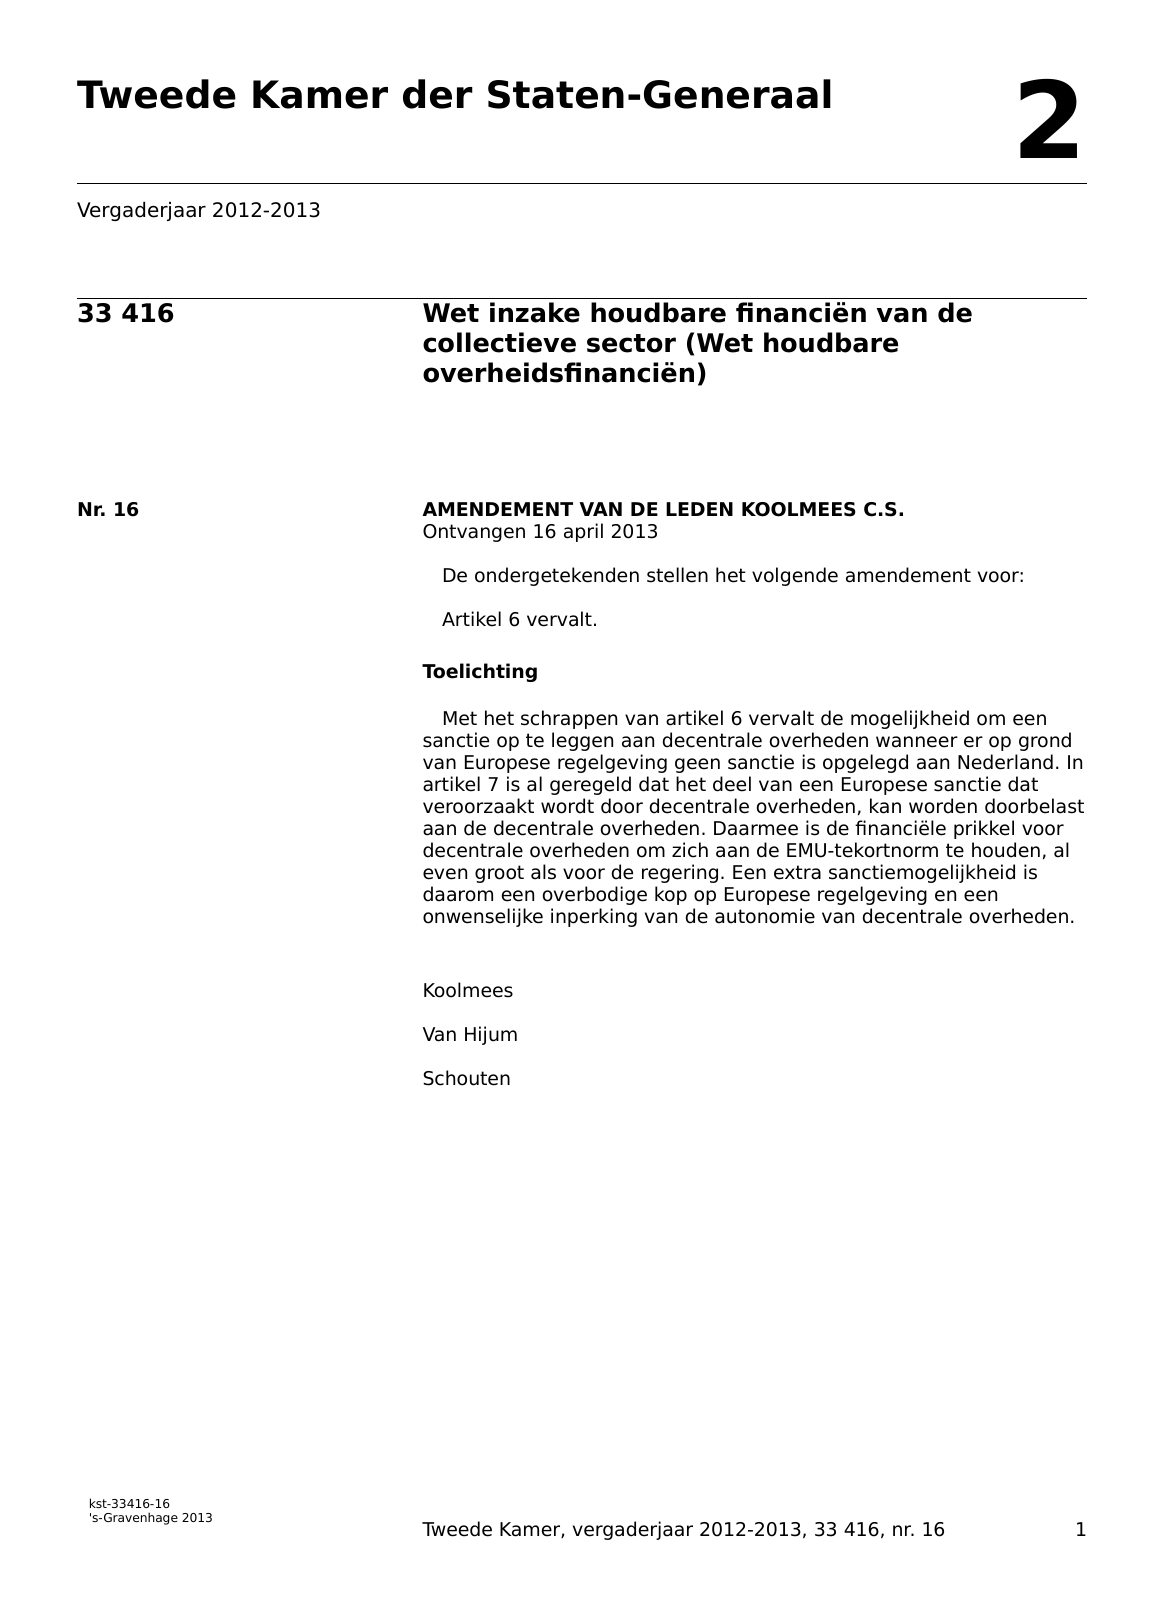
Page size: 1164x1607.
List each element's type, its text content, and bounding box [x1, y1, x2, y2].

text Koolmees Van Hijum Schouten [422, 958, 1087, 1090]
text kst-33416-16 [88, 1497, 323, 1511]
table_cell Vergaderjaar 2012-2013 [77, 184, 1087, 298]
text Met het schrappen van artikel 6 vervalt de mogelijkheid om een sanctie op te leggen aan decentrale overheden wanneer er op grond van Europese regelgeving geen sanctie is opgelegd aan Nederland. In artikel 7 is al geregeld dat het deel van een Europese sanctie dat veroorzaakt wordt door decentrale overheden, kan worden doorbelast aan de decentrale overheden. Daarmee is de financiële prikkel voor decentrale overheden om zich aan de EMU-tekortnorm te houden, al even groot als voor de regering. Een extra sanctiemogelijkheid is daarom een overbodige kop op Europese regelgeving en een onwenselijke inperking van de autonomie van decentrale overheden. [422, 708, 1087, 928]
table_header 2 [886, 59, 1087, 183]
subtitle Toelichting [422, 661, 1087, 683]
subtitle 33 416 Wet inzake houdbare financiën van de collectieve sector (Wet houdbare overheidsfinanciën) [77, 299, 1087, 388]
text De ondergetekenden stellen het volgende amendement voor: [422, 565, 1087, 587]
text Artikel 6 vervalt. [422, 609, 1087, 631]
subtitle Nr. 16 AMENDEMENT VAN DE LEDEN KOOLMEES C.S. [77, 499, 1087, 521]
text Ontvangen 16 april 2013 [422, 521, 1087, 543]
table_header Tweede Kamer der Staten-Generaal [77, 59, 886, 183]
text 's-Gravenhage 2013 [88, 1511, 323, 1525]
